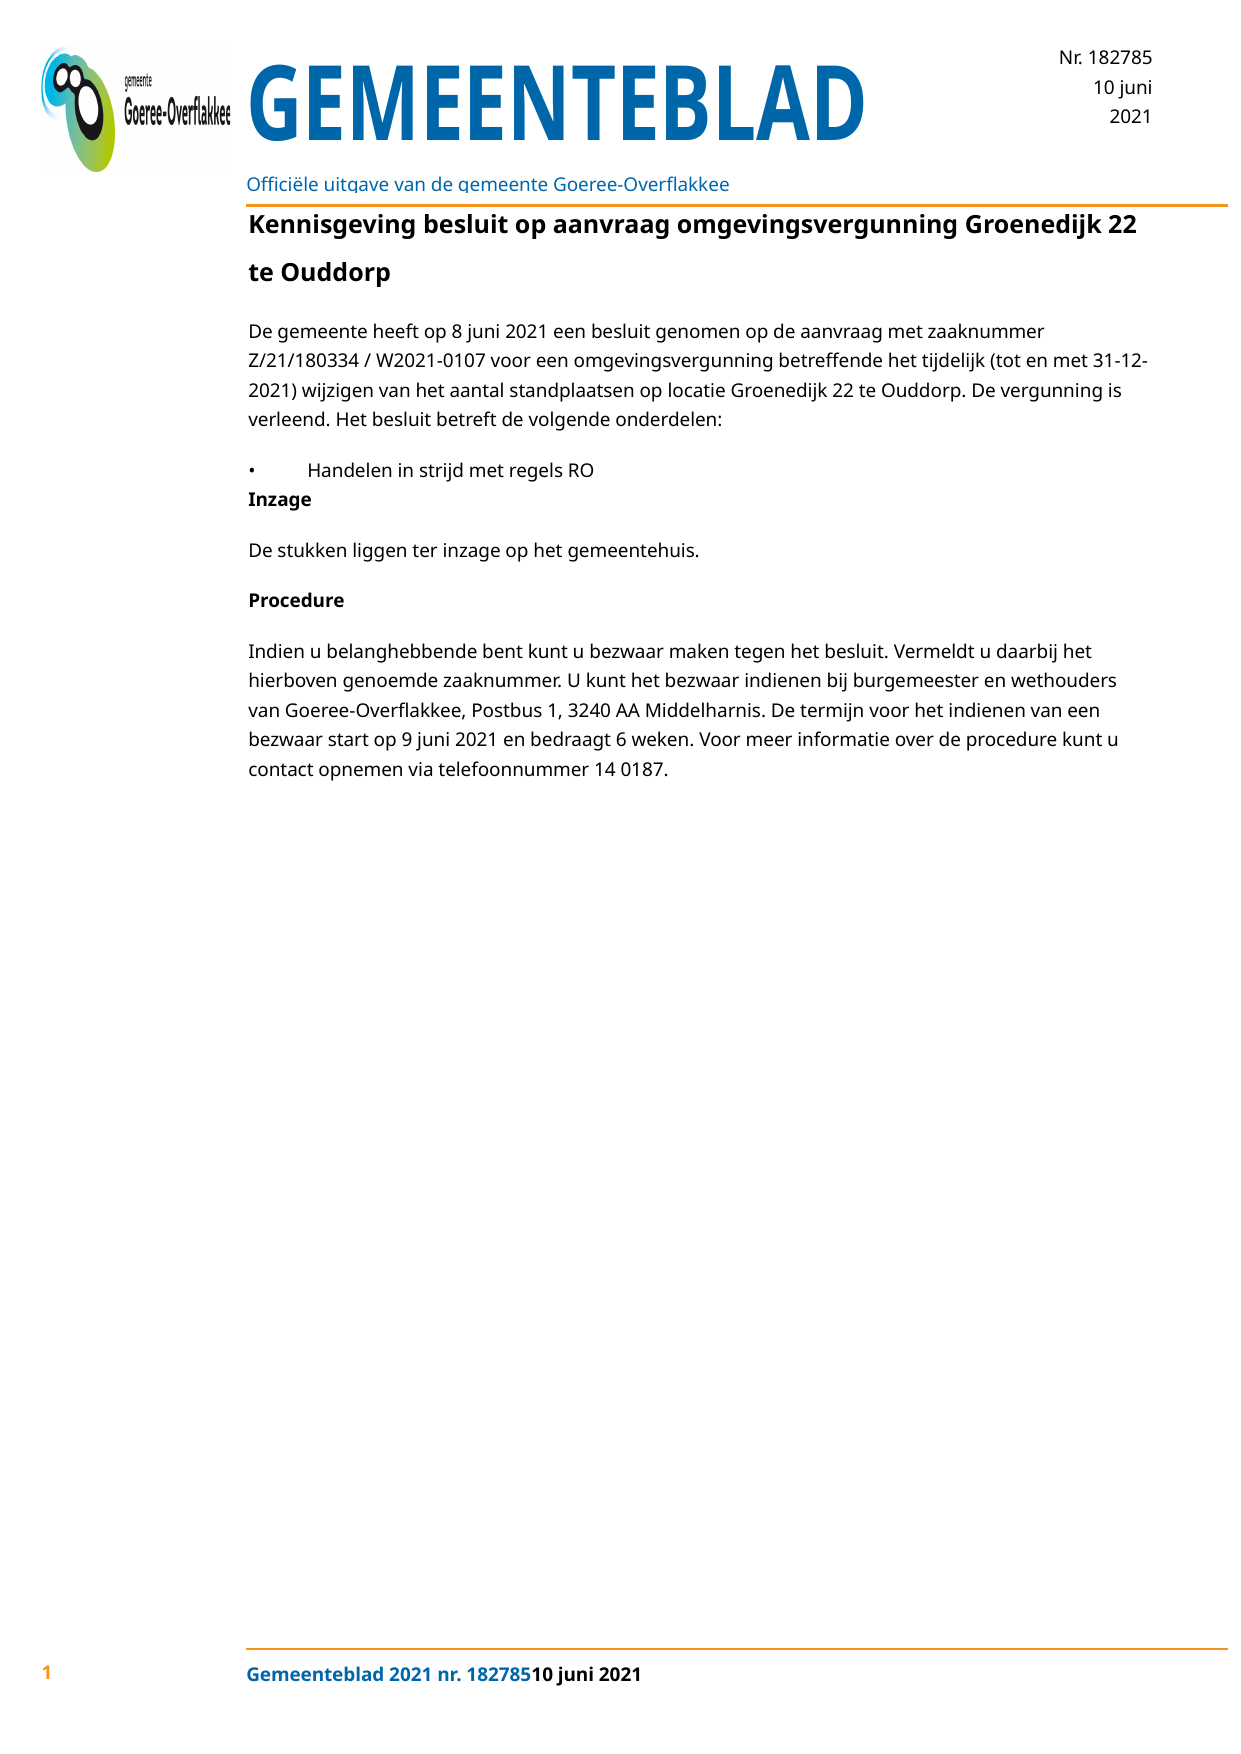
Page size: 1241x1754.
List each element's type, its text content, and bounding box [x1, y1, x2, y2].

list Handelen in strijd met regels RO [248, 457, 1152, 483]
text De stukken liggen ter inzage op het gemeentehuis. [248, 537, 1152, 563]
text De gemeente heeft op 8 juni 2021 een besluit genomen op de aanvraag met zaaknummer Z/21/180334 / W2021-0107 voor een omgevingsvergunning betreffende het tijdelijk (tot en met 31-12-2021) wijzigen van het aantal standplaatsen op locatie Groenedijk 22 te Ouddorp. De vergunning is verleend. Het besluit betreft de volgende onderdelen: [248, 318, 1152, 432]
text Procedure [248, 587, 1152, 613]
text Indien u belanghebbende bent kunt u bezwaar maken tegen het besluit. Vermeldt u daarbij het hierboven genoemde zaaknummer. U kunt het bezwaar indienen bij burgemeester en wethouders van Goeree-Overflakkee, Postbus 1, 3240 AA Middelharnis. De termijn voor het indienen van een bezwaar start op 9 juni 2021 en bedraagt 6 weken. Voor meer informatie over de procedure kunt u contact opnemen via telefoonnummer 14 0187. [248, 638, 1152, 782]
picture [41, 47, 231, 172]
text Inzage [248, 487, 1152, 512]
text Kennisgeving besluit op aanvraag omgevingsvergunning Groenedijk 22 te Ouddorp [248, 207, 1152, 288]
